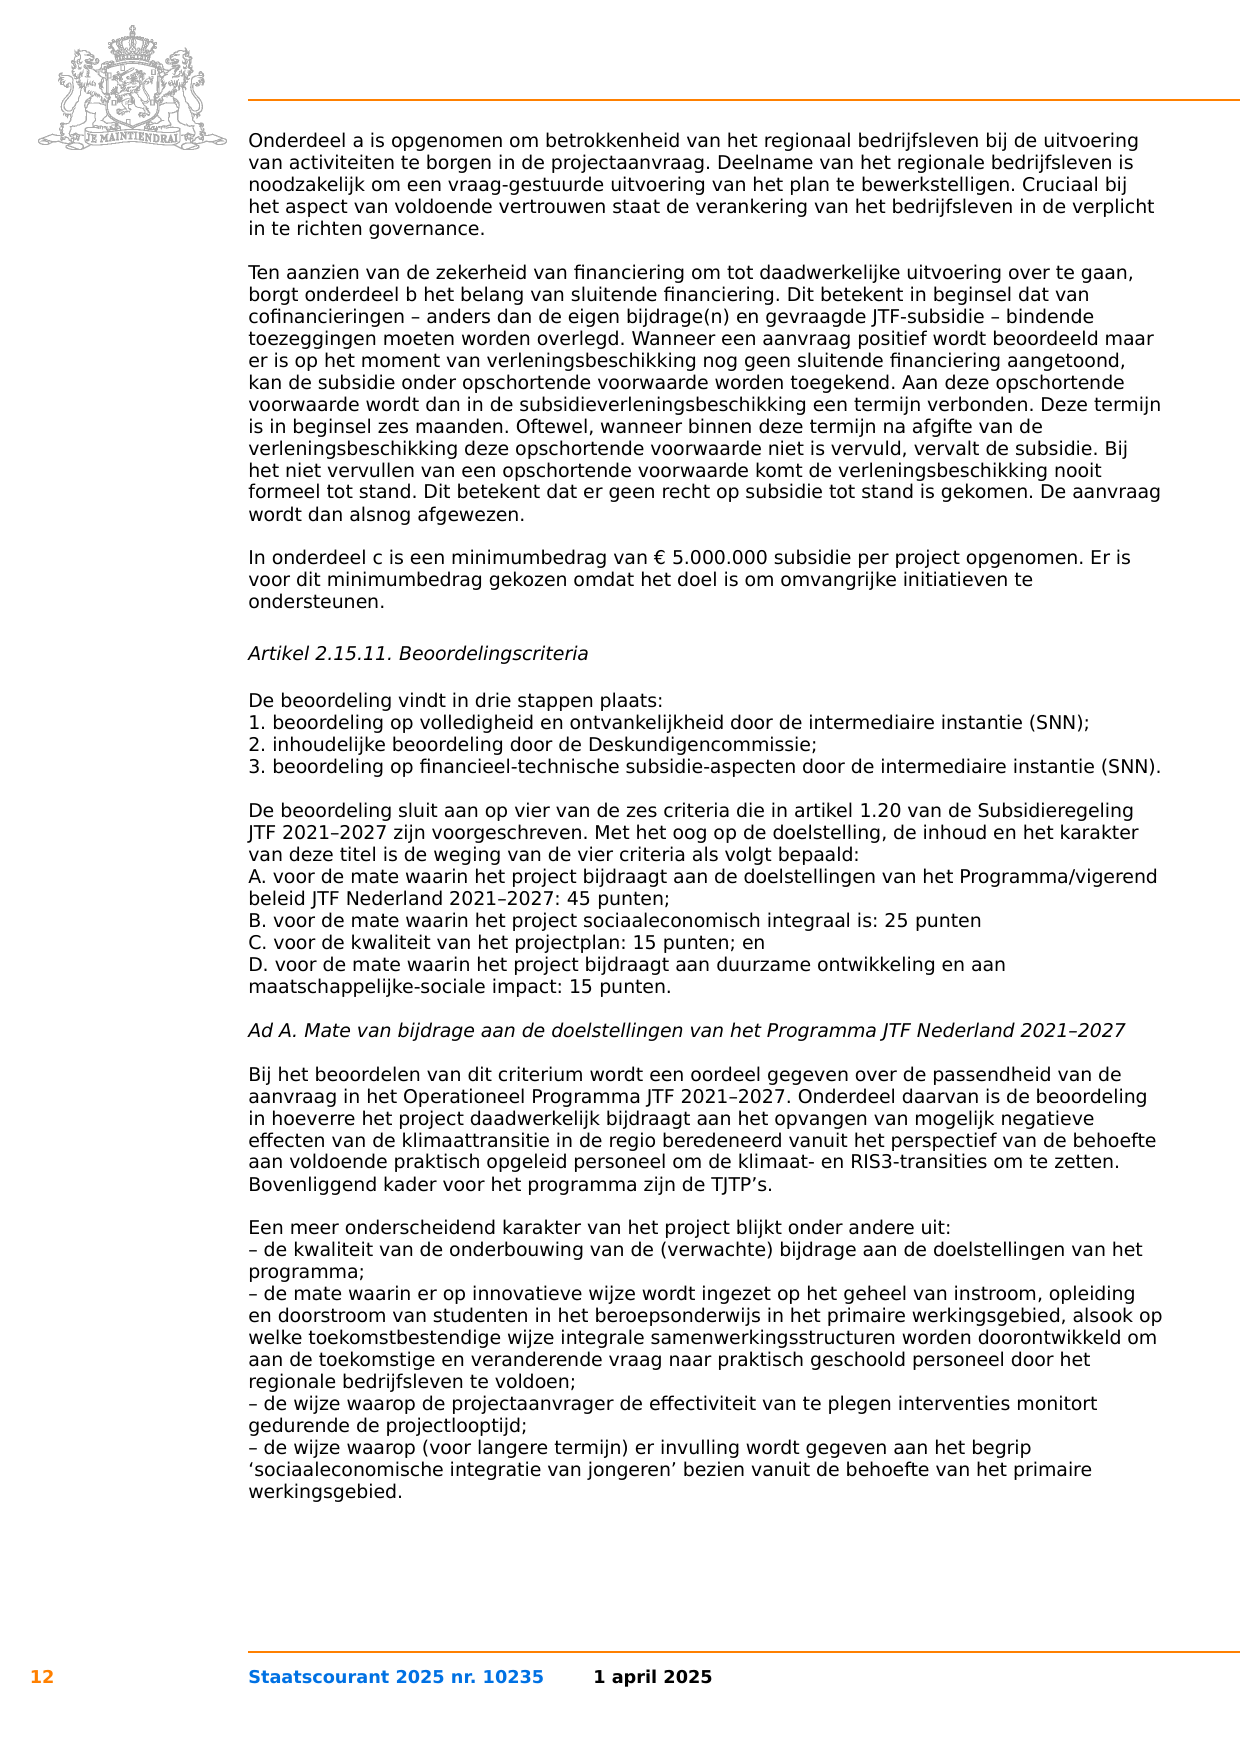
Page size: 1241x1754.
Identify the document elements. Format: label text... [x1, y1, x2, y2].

text D. voor de mate waarin het project bijdraagt aan duurzame ontwikkeling en aan maatschappelijke-sociale impact: 15 punten. [248, 954, 1163, 998]
text B. voor de mate waarin het project sociaaleconomisch integraal is: 25 punten [248, 910, 1163, 932]
text Ten aanzien van de zekerheid van financiering om tot daadwerkelijke uitvoering over te gaan, borgt onderdeel b het belang van sluitende financiering. Dit betekent in beginsel dat van cofinancieringen – anders dan de eigen bijdrage(n) en gevraagde JTF-subsidie – bindende toezeggingen moeten worden overlegd. Wanneer een aanvraag positief wordt beoordeeld maar er is op het moment van verleningsbeschikking nog geen sluitende financiering aangetoond, kan de subsidie onder opschortende voorwaarde worden toegekend. Aan deze opschortende voorwaarde wordt dan in de subsidieverleningsbeschikking een termijn verbonden. Deze termijn is in beginsel zes maanden. Oftewel, wanneer binnen deze termijn na afgifte van de verleningsbeschikking deze opschortende voorwaarde niet is vervuld, vervalt de subsidie. Bij het niet vervullen van een opschortende voorwaarde komt de verleningsbeschikking nooit formeel tot stand. Dit betekent dat er geen recht op subsidie tot stand is gekomen. De aanvraag wordt dan alsnog afgewezen. [248, 262, 1163, 525]
text – de wijze waarop de projectaanvrager de effectiviteit van te plegen interventies monitort gedurende de projectlooptijd; [248, 1393, 1163, 1437]
text De beoordeling vindt in drie stappen plaats: [248, 690, 1163, 712]
text Een meer onderscheidend karakter van het project blijkt onder andere uit: [248, 1217, 1163, 1239]
text De beoordeling sluit aan op vier van de zes criteria die in artikel 1.20 van de Subsidieregeling JTF 2021–2027 zijn voorgeschreven. Met het oog op de doelstelling, de inhoud en het karakter van deze titel is de weging van de vier criteria als volgt bepaald: [248, 800, 1163, 866]
subtitle Ad A. Mate van bijdrage aan de doelstellingen van het Programma JTF Nederland 2021–2027 [248, 1020, 1163, 1042]
picture [38, 25, 227, 150]
text – de wijze waarop (voor langere termijn) er invulling wordt gegeven aan het begrip ‘sociaaleconomische integratie van jongeren’ bezien vanuit de behoefte van het primaire werkingsgebied. [248, 1437, 1163, 1503]
text Bij het beoordelen van dit criterium wordt een oordeel gegeven over de passendheid van de aanvraag in het Operationeel Programma JTF 2021–2027. Onderdeel daarvan is de beoordeling in hoeverre het project daadwerkelijk bijdraagt aan het opvangen van mogelijk negatieve effecten van de klimaattransitie in de regio beredeneerd vanuit het perspectief van de behoefte aan voldoende praktisch opgeleid personeel om de klimaat- en RIS3-transities om te zetten. Bovenliggend kader voor het programma zijn de TJTP’s. [248, 1063, 1163, 1195]
text Onderdeel a is opgenomen om betrokkenheid van het regionaal bedrijfsleven bij de uitvoering van activiteiten te borgen in de projectaanvraag. Deelname van het regionale bedrijfsleven is noodzakelijk om een vraag-gestuurde uitvoering van het plan te bewerkstelligen. Cruciaal bij het aspect van voldoende vertrouwen staat de verankering van het bedrijfsleven in de verplicht in te richten governance. [248, 130, 1163, 240]
text – de mate waarin er op innovatieve wijze wordt ingezet op het geheel van instroom, opleiding en doorstroom van studenten in het beroepsonderwijs in het primaire werkingsgebied, alsook op welke toekomstbestendige wijze integrale samenwerkingsstructuren worden doorontwikkeld om aan de toekomstige en veranderende vraag naar praktisch geschoold personeel door het regionale bedrijfsleven te voldoen; [248, 1283, 1163, 1393]
text C. voor de kwaliteit van het projectplan: 15 punten; en [248, 932, 1163, 954]
text 1. beoordeling op volledigheid en ontvankelijkheid door de intermediaire instantie (SNN); [248, 712, 1163, 734]
subtitle Artikel 2.15.11. Beoordelingscriteria [248, 643, 1163, 665]
text – de kwaliteit van de onderbouwing van de (verwachte) bijdrage aan de doelstellingen van het programma; [248, 1239, 1163, 1283]
text 3. beoordeling op financieel-technische subsidie-aspecten door de intermediaire instantie (SNN). [248, 756, 1163, 778]
text 2. inhoudelijke beoordeling door de Deskundigencommissie; [248, 734, 1163, 756]
text A. voor de mate waarin het project bijdraagt aan de doelstellingen van het Programma/vigerend beleid JTF Nederland 2021–2027: 45 punten; [248, 866, 1163, 910]
text In onderdeel c is een minimumbedrag van € 5.000.000 subsidie per project opgenomen. Er is voor dit minimumbedrag gekozen omdat het doel is om omvangrijke initiatieven te ondersteunen. [248, 547, 1163, 613]
